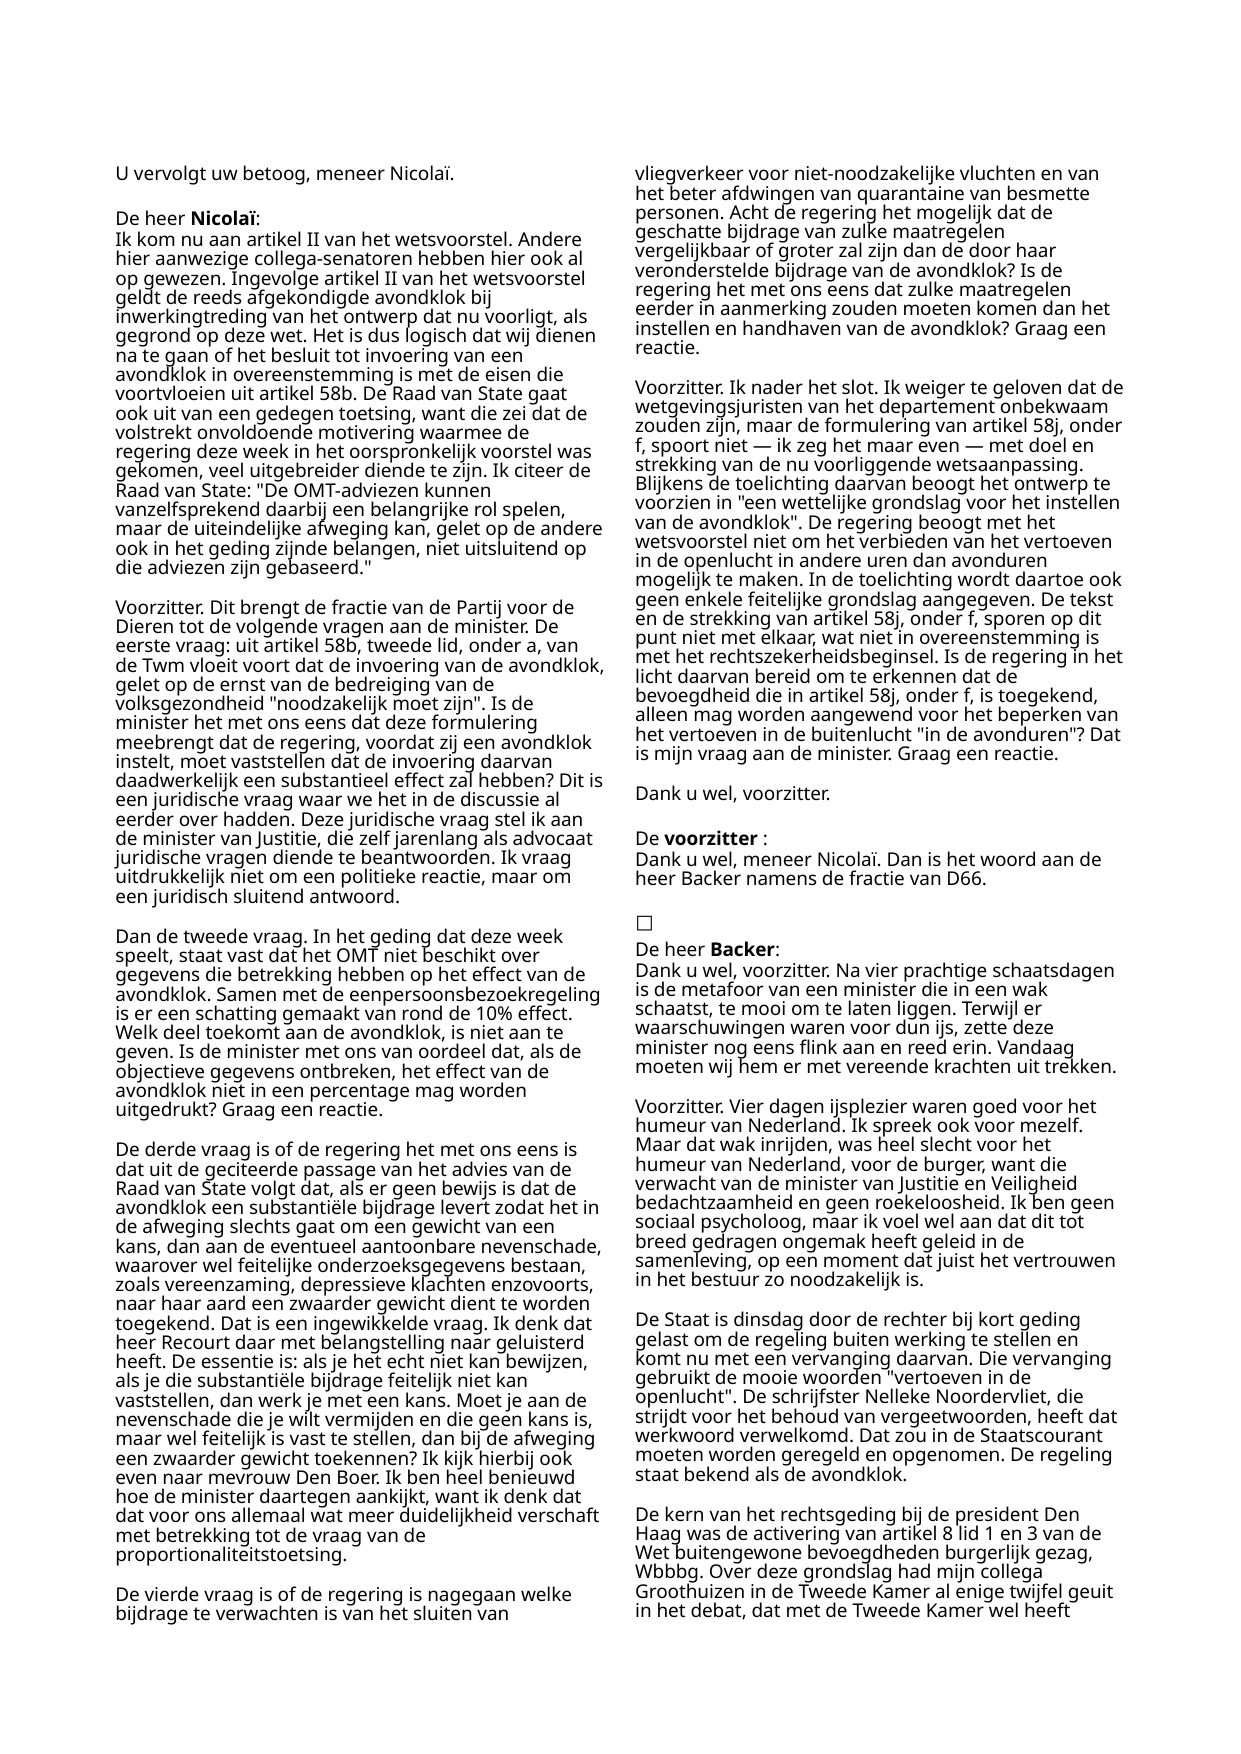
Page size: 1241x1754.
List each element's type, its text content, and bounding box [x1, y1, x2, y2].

text Ik kom nu aan artikel II van het wetsvoorstel. Andere hier aanwezige collega-senatoren hebben hier ook al op gewezen. Ingevolge artikel II van het wetsvoorstel geldt de reeds afgekondigde avondklok bij inwerkingtreding van het ontwerp dat nu voorligt, als gegrond op deze wet. Het is dus logisch dat wij dienen na te gaan of het besluit tot invoering van een avondklok in overeenstemming is met de eisen die voortvloeien uit artikel 58b. De Raad van State gaat ook uit van een gedegen toetsing, want die zei dat de volstrekt onvoldoende motivering waarmee de regering deze week in het oorspronkelijk voorstel was gekomen, veel uitgebreider diende te zijn. Ik citeer de Raad van State: "De OMT-adviezen kunnen vanzelfsprekend daarbij een belangrijke rol spelen, maar de uiteindelijke afweging kan, gelet op de andere ook in het geding zijnde belangen, niet uitsluitend op die adviezen zijn gebaseerd." [115, 231, 605, 578]
text Voorzitter. Ik nader het slot. Ik weiger te geloven dat de wetgevingsjuristen van het departement onbekwaam zouden zijn, maar de formulering van artikel 58j, onder f, spoort niet — ik zeg het maar even — met doel en strekking van de nu voorliggende wetsaanpassing. Blijkens de toelichting daarvan beoogt het ontwerp te voorzien in "een wettelijke grondslag voor het instellen van de avondklok". De regering beoogt met het wetsvoorstel niet om het verbieden van het vertoeven in de openlucht in andere uren dan avonduren mogelijk te maken. In de toelichting wordt daartoe ook geen enkele feitelijke grondslag aangegeven. De tekst en de strekking van artikel 58j, onder f, sporen op dit punt niet met elkaar, wat niet in overeenstemming is met het rechtszekerheidsbeginsel. Is de regering in het licht daarvan bereid om te erkennen dat de bevoegdheid die in artikel 58j, onder f, is toegekend, alleen mag worden aangewend voor het beperken van het vertoeven in de buitenlucht "in de avonduren"? Dat is mijn vraag aan de minister. Graag een reactie. [635, 379, 1125, 764]
text vliegverkeer voor niet-noodzakelijke vluchten en van het beter afdwingen van quarantaine van besmette personen. Acht de regering het mogelijk dat de geschatte bijdrage van zulke maatregelen vergelijkbaar of groter zal zijn dan de door haar veronderstelde bijdrage van de avondklok? Is de regering het met ons eens dat zulke maatregelen eerder in aanmerking zouden moeten komen dan het instellen en handhaven van de avondklok? Graag een reactie. [635, 165, 1125, 358]
text U vervolgt uw betoog, meneer Nicolaï. [115, 165, 605, 184]
text De vierde vraag is of de regering is nagegaan welke bijdrage te verwachten is van het sluiten van [115, 1586, 605, 1624]
text De voorzitter : [635, 825, 1125, 851]
text De heer Nicolaï: [115, 205, 605, 231]
text Dank u wel, voorzitter. [635, 785, 1125, 804]
text De derde vraag is of de regering het met ons eens is dat uit de geciteerde passage van het advies van de Raad van State volgt dat, als er geen bewijs is dat de avondklok een substantiële bijdrage levert zodat het in de afweging slechts gaat om een gewicht van een kans, dan aan de eventueel aantoonbare nevenschade, waarover wel feitelijke onderzoeksgegevens bestaan, zoals vereenzaming, depressieve klachten enzovoorts, naar haar aard een zwaarder gewicht dient te worden toegekend. Dat is een ingewikkelde vraag. Ik denk dat heer Recourt daar met belangstelling naar geluisterd heeft. De essentie is: als je het echt niet kan bewijzen, als je die substantiële bijdrage feitelijk niet kan vaststellen, dan werk je met een kans. Moet je aan de nevenschade die je wilt vermijden en die geen kans is, maar wel feitelijk is vast te stellen, dan bij de afweging een zwaarder gewicht toekennen? Ik kijk hierbij ook even naar mevrouw Den Boer. Ik ben heel benieuwd hoe de minister daartegen aankijkt, want ik denk dat dat voor ons allemaal wat meer duidelijkheid verschaft met betrekking tot de vraag van de proportionaliteitstoetsing. [115, 1141, 605, 1565]
text ⬜ [635, 910, 1125, 936]
text De Staat is dinsdag door de rechter bij kort geding gelast om de regeling buiten werking te stellen en komt nu met een vervanging daarvan. Die vervanging gebruikt de mooie woorden "vertoeven in de openlucht". De schrijfster Nelleke Noordervliet, die strijdt voor het behoud van vergeetwoorden, heeft dat werkwoord verwelkomd. Dat zou in de Staatscourant moeten worden geregeld en opgenomen. De regeling staat bekend als de avondklok. [635, 1311, 1125, 1485]
text Dank u wel, meneer Nicolaï. Dan is het woord aan de heer Backer namens de fractie van D66. [635, 851, 1125, 889]
text Voorzitter. Dit brengt de fractie van de Partij voor de Dieren tot de volgende vragen aan de minister. De eerste vraag: uit artikel 58b, tweede lid, onder a, van de Twm vloeit voort dat de invoering van de avondklok, gelet op de ernst van de bedreiging van de volksgezondheid "noodzakelijk moet zijn". Is de minister het met ons eens dat deze formulering meebrengt dat de regering, voordat zij een avondklok instelt, moet vaststellen dat de invoering daarvan daadwerkelijk een substantieel effect zal hebben? Dit is een juridische vraag waar we het in de discussie al eerder over hadden. Deze juridische vraag stel ik aan de minister van Justitie, die zelf jarenlang als advocaat juridische vragen diende te beantwoorden. Ik vraag uitdrukkelijk niet om een politieke reactie, maar om een juridisch sluitend antwoord. [115, 599, 605, 907]
text Dank u wel, voorzitter. Na vier prachtige schaatsdagen is de metafoor van een minister die in een wak schaatst, te mooi om te laten liggen. Terwijl er waarschuwingen waren voor dun ijs, zette deze minister nog eens flink aan en reed erin. Vandaag moeten wij hem er met vereende krachten uit trekken. [635, 962, 1125, 1077]
text De kern van het rechtsgeding bij de president Den Haag was de activering van artikel 8 lid 1 en 3 van de Wet buitengewone bevoegdheden burgerlijk gezag, Wbbbg. Over deze grondslag had mijn collega Groothuizen in de Tweede Kamer al enige twijfel geuit in het debat, dat met de Tweede Kamer wel heeft [635, 1506, 1125, 1621]
text Voorzitter. Vier dagen ijsplezier waren goed voor het humeur van Nederland. Ik spreek ook voor mezelf. Maar dat wak inrijden, was heel slecht voor het humeur van Nederland, voor de burger, want die verwacht van de minister van Justitie en Veiligheid bedachtzaamheid en geen roekeloosheid. Ik ben geen sociaal psycholoog, maar ik voel wel aan dat dit tot breed gedragen ongemak heeft geleid in de samenleving, op een moment dat juist het vertrouwen in het bestuur zo noodzakelijk is. [635, 1098, 1125, 1291]
text De heer Backer: [635, 936, 1125, 962]
text Dan de tweede vraag. In het geding dat deze week speelt, staat vast dat het OMT niet beschikt over gegevens die betrekking hebben op het effect van de avondklok. Samen met de eenpersoonsbezoekregeling is er een schatting gemaakt van rond de 10% effect. Welk deel toekomt aan de avondklok, is niet aan te geven. Is de minister met ons van oordeel dat, als de objectieve gegevens ontbreken, het effect van de avondklok niet in een percentage mag worden uitgedrukt? Graag een reactie. [115, 928, 605, 1121]
